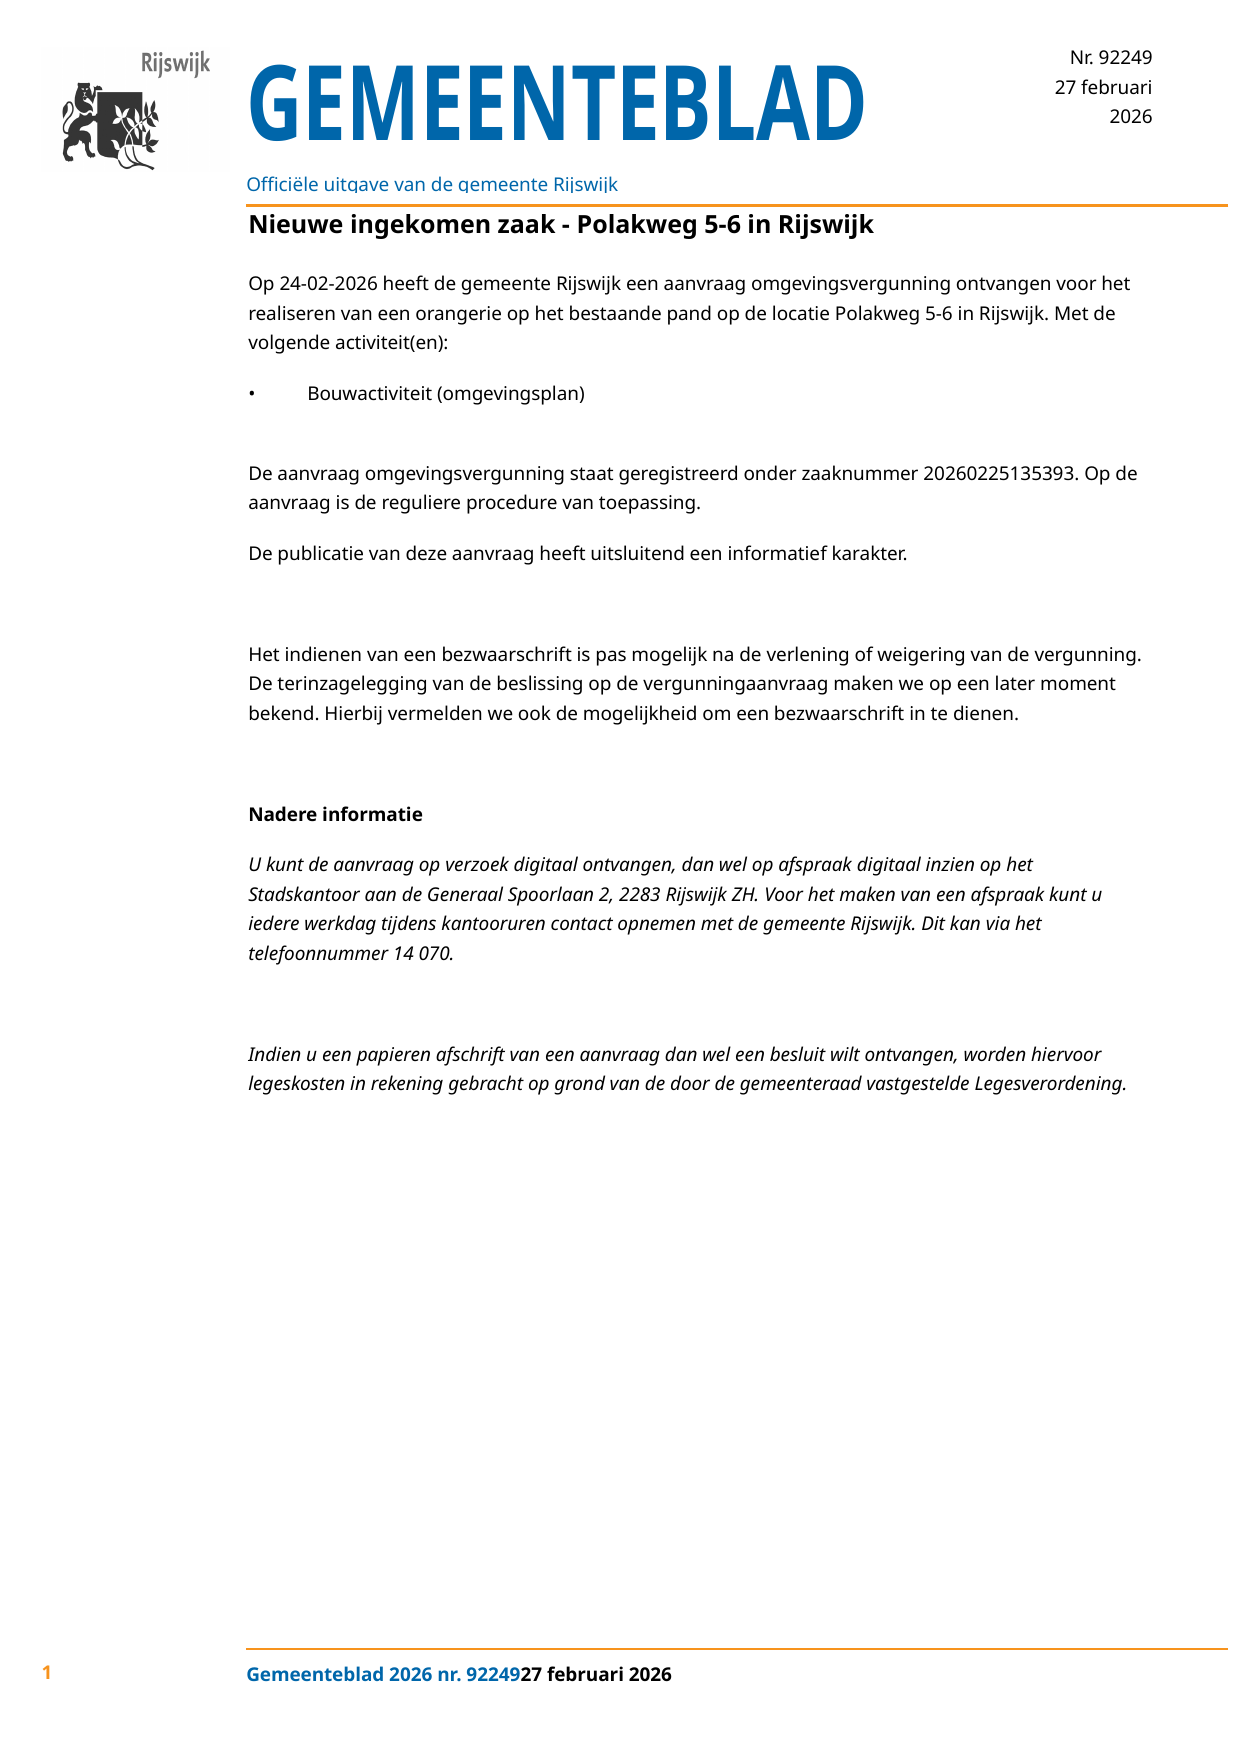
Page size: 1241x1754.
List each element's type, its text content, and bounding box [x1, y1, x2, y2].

list Bouwactiviteit (omgevingsplan) [248, 380, 1152, 406]
text Nadere informatie [248, 801, 1152, 826]
text Op 24-02-2026 heeft de gemeente Rijswijk een aanvraag omgevingsvergunning ontvangen voor het realiseren van een orangerie op het bestaande pand op de locatie Polakweg 5-6 in Rijswijk. Met de volgende activiteit(en): [248, 270, 1152, 355]
text Indien u een papieren afschrift van een aanvraag dan wel een besluit wilt ontvangen, worden hiervoor legeskosten in rekening gebracht op grond van de door de gemeenteraad vastgestelde Legesverordening. [248, 1041, 1152, 1096]
picture [41, 47, 231, 172]
text De aanvraag omgevingsvergunning staat geregistreerd onder zaaknummer 20260225135393. Op de aanvraag is de reguliere procedure van toepassing. [248, 460, 1152, 515]
text De publicatie van deze aanvraag heeft uitsluitend een informatief karakter. [248, 540, 1152, 566]
text Nieuwe ingekomen zaak - Polakweg 5-6 in Rijswijk [248, 207, 1152, 241]
text U kunt de aanvraag op verzoek digitaal ontvangen, dan wel op afspraak digitaal inzien op het Stadskantoor aan de Generaal Spoorlaan 2, 2283 Rijswijk ZH. Voor het maken van een afspraak kunt u iedere werkdag tijdens kantooruren contact opnemen met de gemeente Rijswijk. Dit kan via het telefoonnummer 14 070. [248, 851, 1152, 966]
text Het indienen van een bezwaarschrift is pas mogelijk na de verlening of weigering van de vergunning. De terinzagelegging van de beslissing op de vergunningaanvraag maken we op een later moment bekend. Hierbij vermelden we ook de mogelijkheid om een bezwaarschrift in te dienen. [248, 641, 1152, 726]
